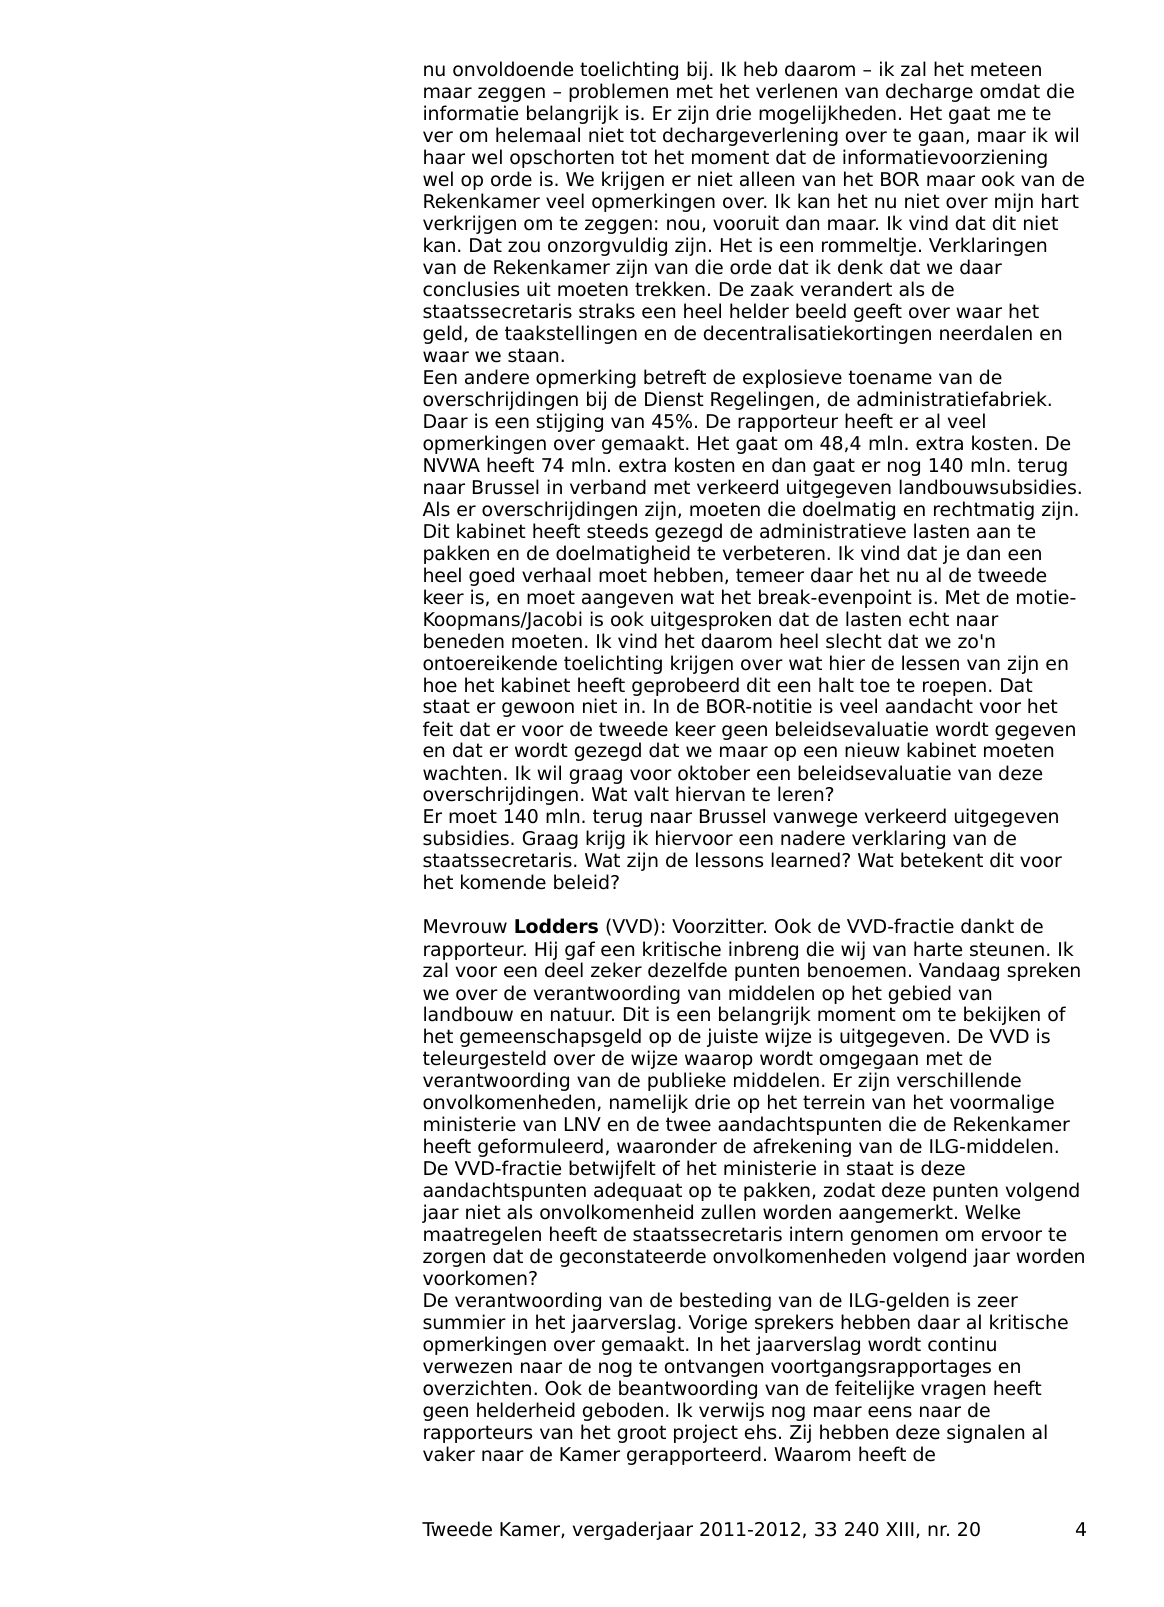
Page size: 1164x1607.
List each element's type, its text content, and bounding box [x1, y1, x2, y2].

text nu onvoldoende toelichting bij. Ik heb daarom – ik zal het meteen maar zeggen – problemen met het verlenen van decharge omdat die informatie belangrijk is. Er zijn drie mogelijkheden. Het gaat me te ver om helemaal niet tot dechargeverlening over te gaan, maar ik wil haar wel opschorten tot het moment dat de informatievoorziening wel op orde is. We krijgen er niet alleen van het BOR maar ook van de Rekenkamer veel opmerkingen over. Ik kan het nu niet over mijn hart verkrijgen om te zeggen: nou, vooruit dan maar. Ik vind dat dit niet kan. Dat zou onzorgvuldig zijn. Het is een rommeltje. Verklaringen van de Rekenkamer zijn van die orde dat ik denk dat we daar conclusies uit moeten trekken. De zaak verandert als de staatssecretaris straks een heel helder beeld geeft over waar het geld, de taakstellingen en de decentralisatiekortingen neerdalen en waar we staan. [422, 59, 1087, 367]
text Een andere opmerking betreft de explosieve toename van de overschrijdingen bij de Dienst Regelingen, de administratiefabriek. Daar is een stijging van 45%. De rapporteur heeft er al veel opmerkingen over gemaakt. Het gaat om 48,4 mln. extra kosten. De NVWA heeft 74 mln. extra kosten en dan gaat er nog 140 mln. terug naar Brussel in verband met verkeerd uitgegeven landbouwsubsidies. Als er overschrijdingen zijn, moeten die doelmatig en rechtmatig zijn. Dit kabinet heeft steeds gezegd de administratieve lasten aan te pakken en de doelmatigheid te verbeteren. Ik vind dat je dan een heel goed verhaal moet hebben, temeer daar het nu al de tweede keer is, en moet aangeven wat het break-evenpoint is. Met de motie-Koopmans/Jacobi is ook uitgesproken dat de lasten echt naar beneden moeten. Ik vind het daarom heel slecht dat we zo'n ontoereikende toelichting krijgen over wat hier de lessen van zijn en hoe het kabinet heeft geprobeerd dit een halt toe te roepen. Dat staat er gewoon niet in. In de BOR-notitie is veel aandacht voor het feit dat er voor de tweede keer geen beleidsevaluatie wordt gegeven en dat er wordt gezegd dat we maar op een nieuw kabinet moeten wachten. Ik wil graag voor oktober een beleidsevaluatie van deze overschrijdingen. Wat valt hiervan te leren? [422, 367, 1087, 806]
text De verantwoording van de besteding van de ILG-gelden is zeer summier in het jaarverslag. Vorige sprekers hebben daar al kritische opmerkingen over gemaakt. In het jaarverslag wordt continu verwezen naar de nog te ontvangen voortgangsrapportages en overzichten. Ook de beantwoording van de feitelijke vragen heeft geen helderheid geboden. Ik verwijs nog maar eens naar de rapporteurs van het groot project ehs. Zij hebben deze signalen al vaker naar de Kamer gerapporteerd. Waarom heeft de [422, 1290, 1087, 1466]
text Er moet 140 mln. terug naar Brussel vanwege verkeerd uitgegeven subsidies. Graag krijg ik hiervoor een nadere verklaring van de staatssecretaris. Wat zijn de lessons learned? Wat betekent dit voor het komende beleid? [422, 806, 1087, 894]
text Mevrouw Lodders (VVD): Voorzitter. Ook de VVD-fractie dankt de rapporteur. Hij gaf een kritische inbreng die wij van harte steunen. Ik zal voor een deel zeker dezelfde punten benoemen. Vandaag spreken we over de verantwoording van middelen op het gebied van landbouw en natuur. Dit is een belangrijk moment om te bekijken of het gemeenschapsgeld op de juiste wijze is uitgegeven. De VVD is teleurgesteld over de wijze waarop wordt omgegaan met de verantwoording van de publieke middelen. Er zijn verschillende onvolkomenheden, namelijk drie op het terrein van het voormalige ministerie van LNV en de twee aandachtspunten die de Rekenkamer heeft geformuleerd, waaronder de afrekening van de ILG-middelen. De VVD-fractie betwijfelt of het ministerie in staat is deze aandachtspunten adequaat op te pakken, zodat deze punten volgend jaar niet als onvolkomenheid zullen worden aangemerkt. Welke maatregelen heeft de staatssecretaris intern genomen om ervoor te zorgen dat de geconstateerde onvolkomenheden volgend jaar worden voorkomen? [422, 916, 1087, 1290]
